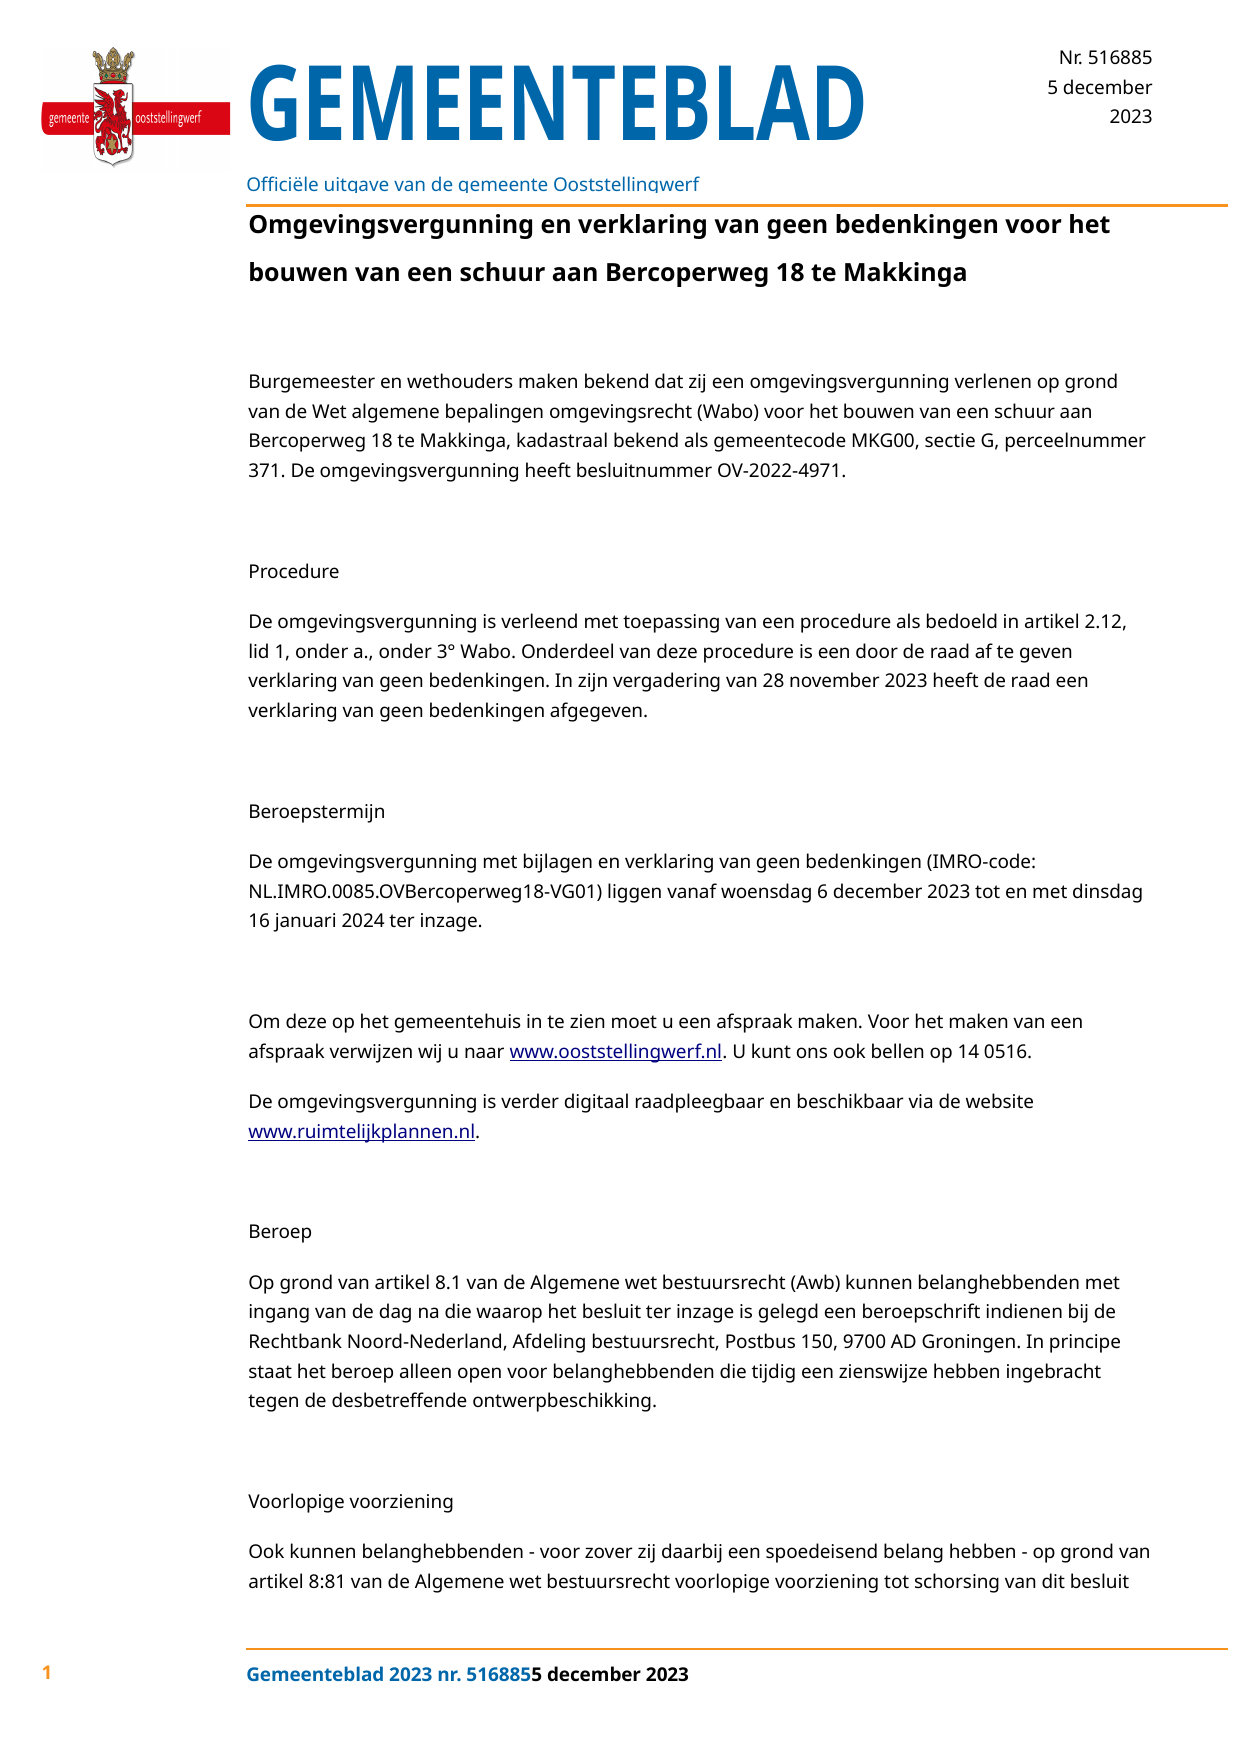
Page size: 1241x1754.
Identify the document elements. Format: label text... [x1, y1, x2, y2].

text Procedure [248, 558, 1152, 584]
text De omgevingsvergunning met bijlagen en verklaring van geen bedenkingen (IMRO-code: NL.IMRO.0085.OVBercoperweg18-VG01) liggen vanaf woensdag 6 december 2023 tot en met dinsdag 16 januari 2024 ter inzage. [248, 848, 1152, 933]
text Burgemeester en wethouders maken bekend dat zij een omgevingsvergunning verlenen op grond van de Wet algemene bepalingen omgevingsrecht (Wabo) voor het bouwen van een schuur aan Bercoperweg 18 te Makkinga, kadastraal bekend als gemeentecode MKG00, sectie G, perceelnummer 371. De omgevingsvergunning heeft besluitnummer OV-2022-4971. [248, 368, 1152, 483]
text De omgevingsvergunning is verleend met toepassing van een procedure als bedoeld in artikel 2.12, lid 1, onder a., onder 3° Wabo. Onderdeel van deze procedure is een door de raad af te geven verklaring van geen bedenkingen. In zijn vergadering van 28 november 2023 heeft de raad een verklaring van geen bedenkingen afgegeven. [248, 608, 1152, 723]
text Beroep [248, 1219, 1152, 1244]
text Beroepstermijn [248, 798, 1152, 824]
text Op grond van artikel 8.1 van de Algemene wet bestuursrecht (Awb) kunnen belanghebbenden met ingang van de dag na die waarop het besluit ter inzage is gelegd een beroepschrift indienen bij de Rechtbank Noord-Nederland, Afdeling bestuursrecht, Postbus 150, 9700 AD Groningen. In principe staat het beroep alleen open voor belanghebbenden die tijdig een zienswijze hebben ingebracht tegen de desbetreffende ontwerpbeschikking. [248, 1269, 1152, 1413]
text Voorlopige voorziening [248, 1488, 1152, 1514]
picture [41, 47, 231, 172]
text Om deze op het gemeentehuis in te zien moet u een afspraak maken. Voor het maken van een afspraak verwijzen wij u naar www.ooststellingwerf.nl. U kunt ons ook bellen op 14 0516. [248, 1008, 1152, 1064]
text Ook kunnen belanghebbenden - voor zover zij daarbij een spoedeisend belang hebben - op grond van artikel 8:81 van de Algemene wet bestuursrecht voorlopige voorziening tot schorsing van dit besluit [248, 1539, 1152, 1594]
text Omgevingsvergunning en verklaring van geen bedenkingen voor het bouwen van een schuur aan Bercoperweg 18 te Makkinga [248, 207, 1152, 288]
text De omgevingsvergunning is verder digitaal raadpleegbaar en beschikbaar via de website www.ruimtelijkplannen.nl. [248, 1088, 1152, 1144]
